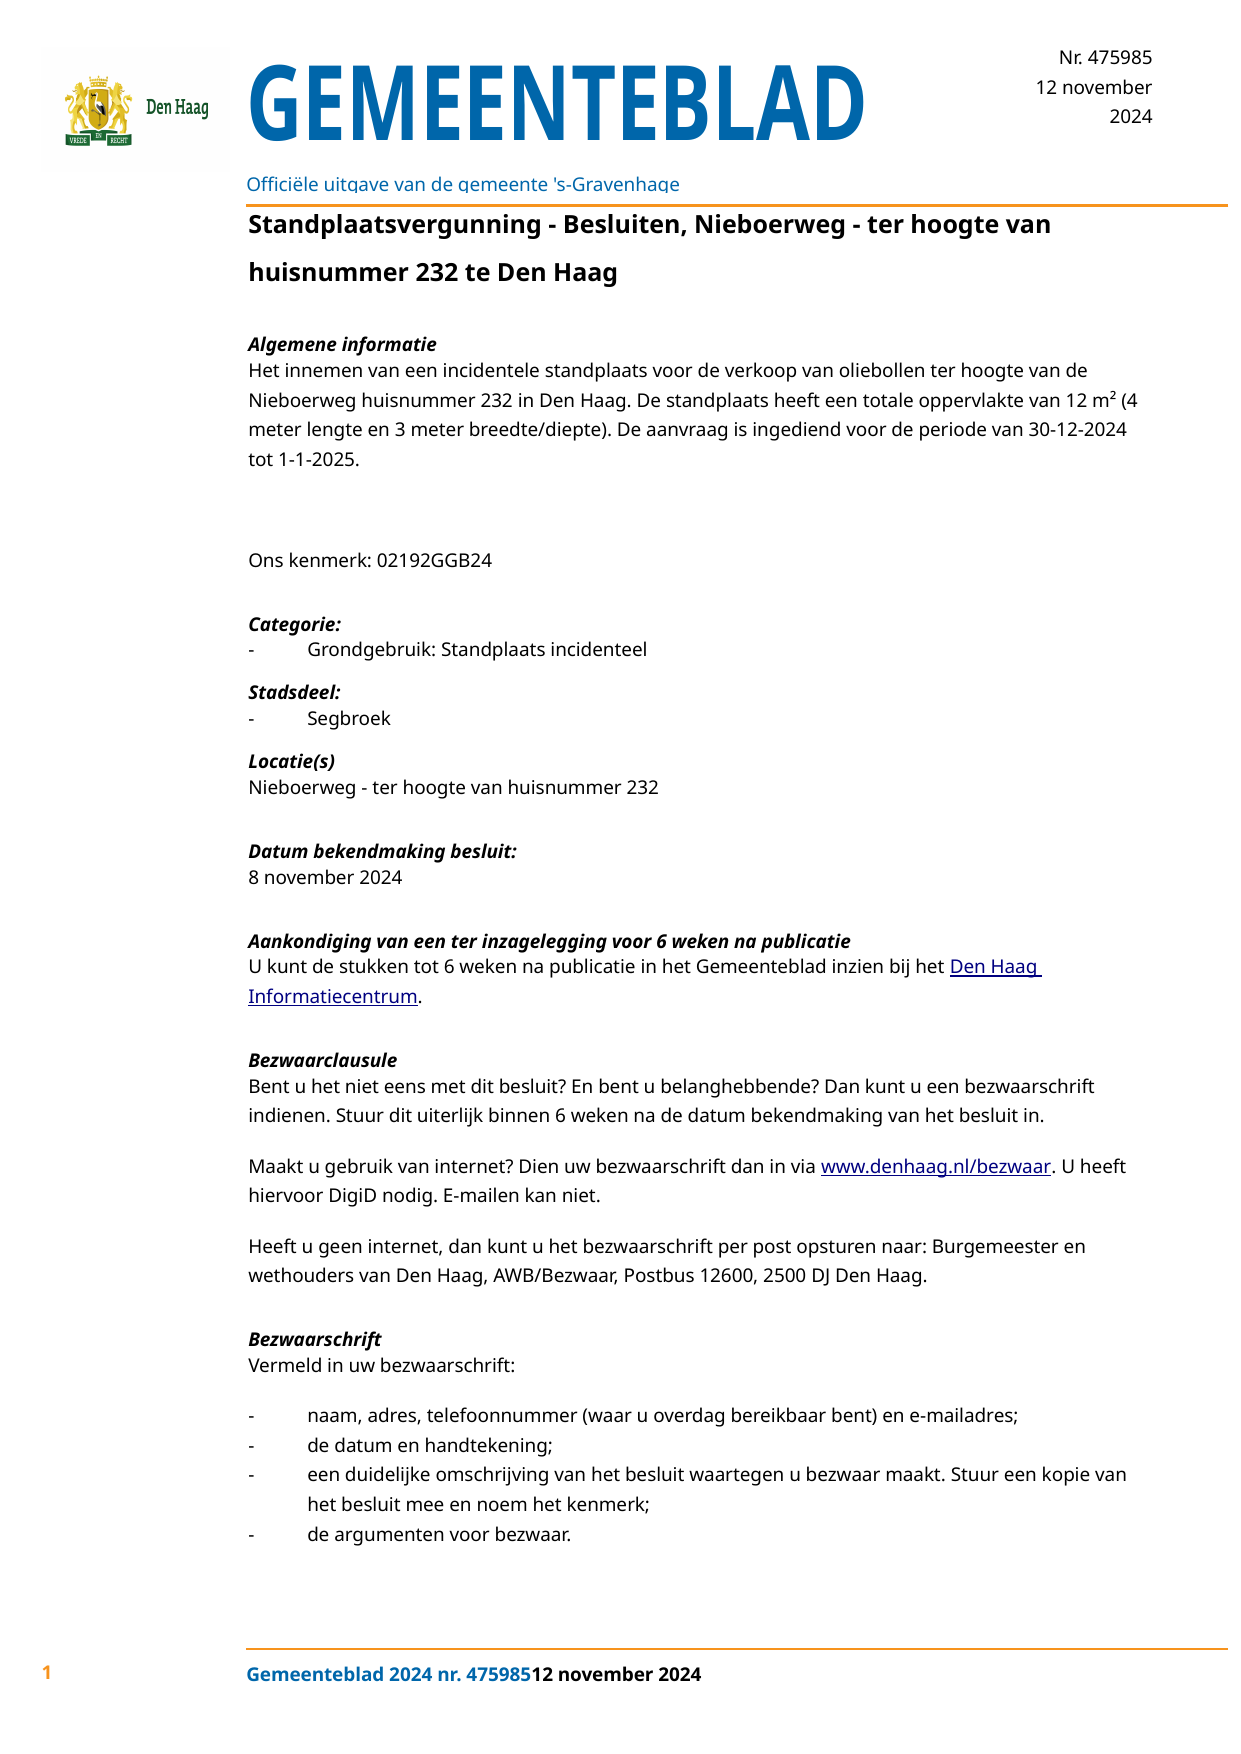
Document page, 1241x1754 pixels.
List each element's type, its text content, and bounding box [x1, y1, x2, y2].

list een duidelijke omschrijving van het besluit waartegen u bezwaar maakt. Stuur een kopie van het besluit mee en noem het kenmerk; [248, 1462, 1152, 1517]
list naam, adres, telefoonnummer (waar u overdag bereikbaar bent) en e-mailadres; [248, 1402, 1152, 1428]
text Categorie: [248, 611, 1152, 636]
text U kunt de stukken tot 6 weken na publicatie in het Gemeenteblad inzien bij het Den Haag Informatiecentrum. [248, 953, 1152, 1009]
text Aankondiging van een ter inzagelegging voor 6 weken na publicatie [248, 928, 1152, 953]
text Vermeld in uw bezwaarschrift: [248, 1352, 1152, 1378]
text Locatie(s) [248, 748, 1152, 774]
text Algemene informatie [248, 331, 1152, 357]
list de argumenten voor bezwaar. [248, 1521, 1152, 1547]
text Bezwaarclausule [248, 1047, 1152, 1073]
text Datum bekendmaking besluit: [248, 838, 1152, 864]
text Maakt u gebruik van internet? Dien uw bezwaarschrift dan in via www.denhaag.nl/bezwaar. U heeft hiervoor DigiD nodig. E-mailen kan niet. [248, 1153, 1152, 1208]
picture [41, 47, 231, 172]
text Het innemen van een incidentele standplaats voor de verkoop van oliebollen ter hoogte van de Nieboerweg huisnummer 232 in Den Haag. De standplaats heeft een totale oppervlakte van 12 m² (4 meter lengte en 3 meter breedte/diepte). De aanvraag is ingediend voor de periode van 30-12-2024 tot 1-1-2025. [248, 357, 1152, 472]
list Grondgebruik: Standplaats incidenteel [248, 636, 1152, 662]
text Bent u het niet eens met dit besluit? En bent u belanghebbende? Dan kunt u een bezwaarschrift indienen. Stuur dit uiterlijk binnen 6 weken na de datum bekendmaking van het besluit in. [248, 1073, 1152, 1128]
text Heeft u geen internet, dan kunt u het bezwaarschrift per post opsturen naar: Burgemeester en wethouders van Den Haag, AWB/Bezwaar, Postbus 12600, 2500 DJ Den Haag. [248, 1233, 1152, 1288]
text Ons kenmerk: 02192GGB24 [248, 547, 1152, 572]
text Stadsdeel: [248, 679, 1152, 705]
list Segbroek [248, 705, 1152, 731]
text Standplaatsvergunning - Besluiten, Nieboerweg - ter hoogte van huisnummer 232 te Den Haag [248, 207, 1152, 288]
text 8 november 2024 [248, 864, 1152, 889]
text Bezwaarschrift [248, 1326, 1152, 1352]
list de datum en handtekening; [248, 1432, 1152, 1458]
text Nieboerweg - ter hoogte van huisnummer 232 [248, 774, 1152, 800]
